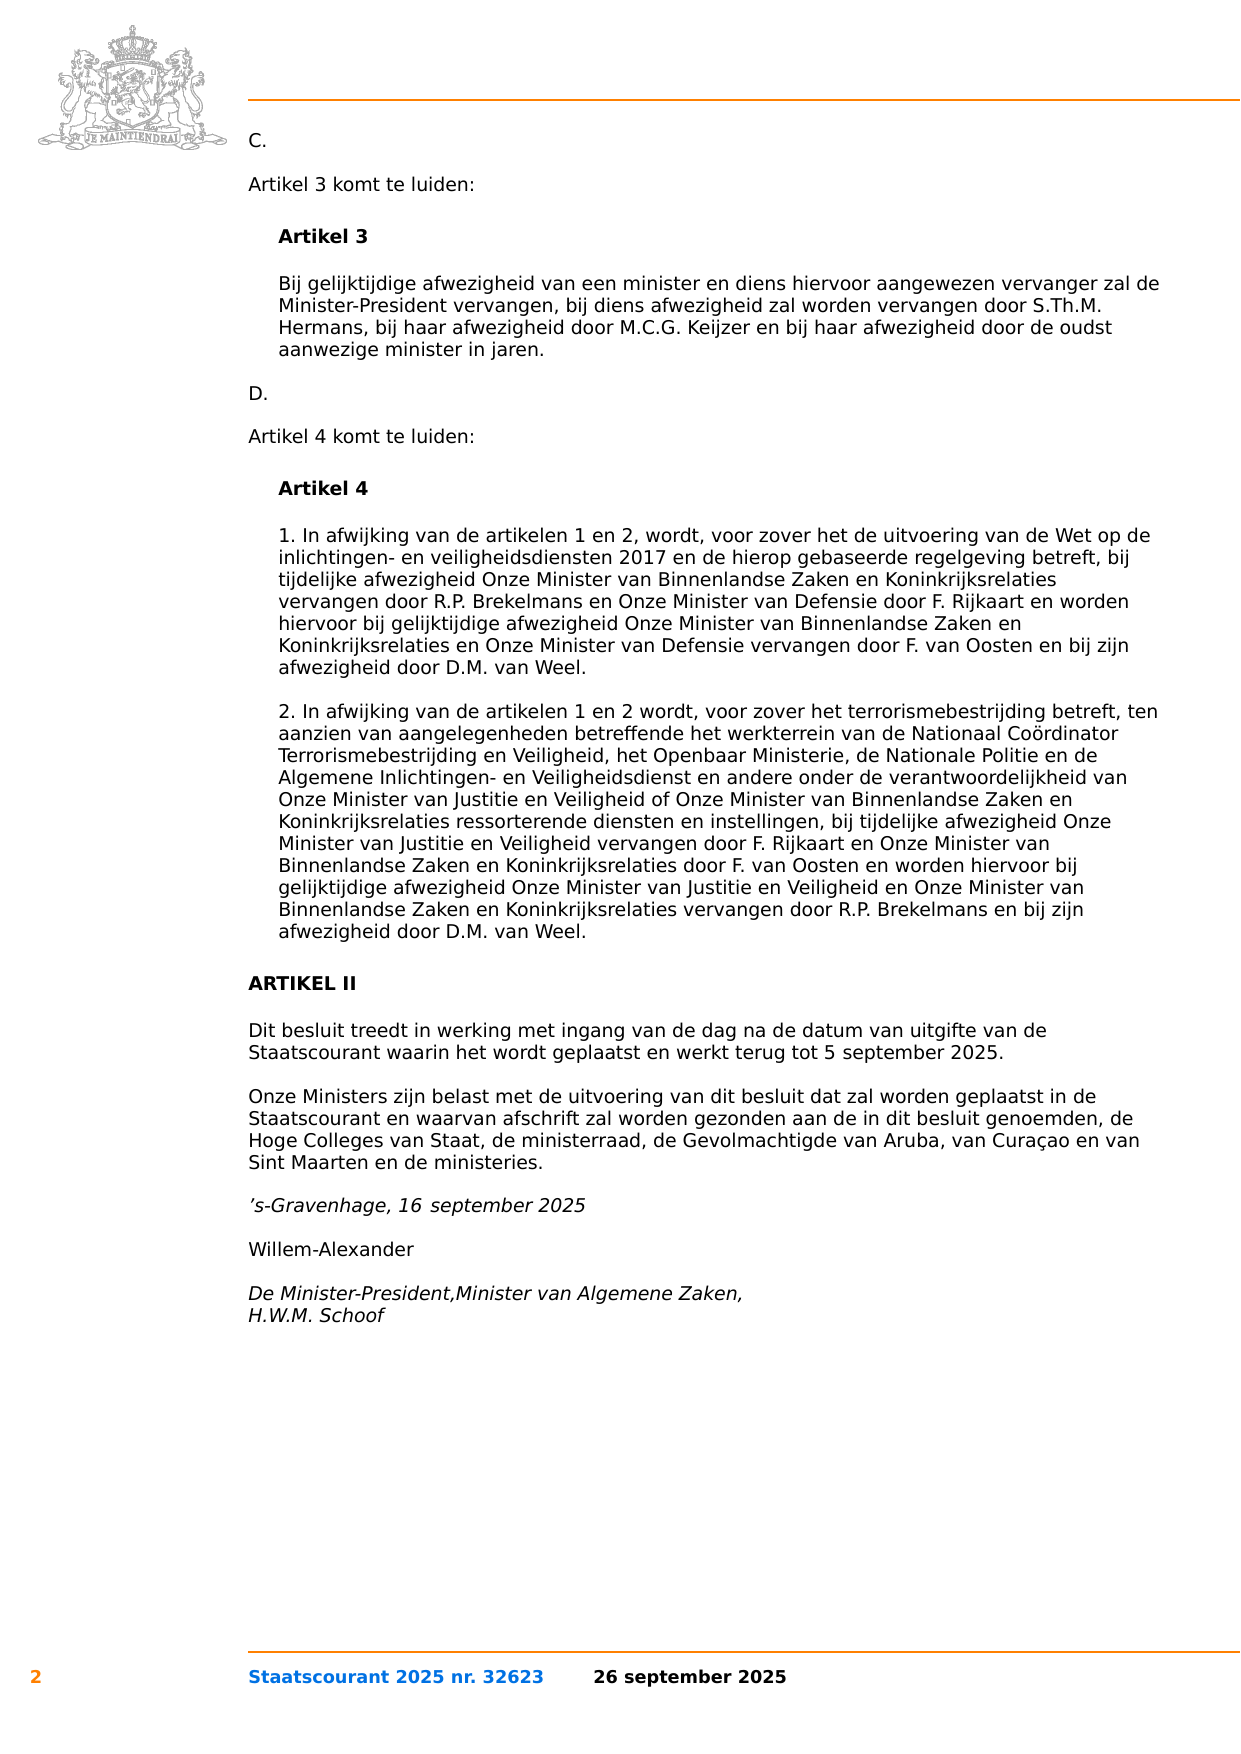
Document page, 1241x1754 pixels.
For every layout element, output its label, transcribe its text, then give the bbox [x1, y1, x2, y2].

text Onze Ministers zijn belast met de uitvoering van dit besluit dat zal worden geplaatst in de Staatscourant en waarvan afschrift zal worden gezonden aan de in dit besluit genoemden, de Hoge Colleges van Staat, de ministerraad, de Gevolmachtigde van Aruba, van Curaçao en van Sint Maarten en de ministeries. [248, 1086, 1163, 1173]
text Willem-Alexander [248, 1239, 1163, 1261]
subtitle ARTIKEL II [248, 973, 1163, 995]
subtitle Artikel 3 [278, 226, 1163, 248]
text Dit besluit treedt in werking met ingang van de dag na de datum van uitgifte van de Staatscourant waarin het wordt geplaatst en werkt terug tot 5 september 2025. [248, 1020, 1163, 1064]
text De Minister-President,Minister van Algemene Zaken, H.W.M. Schoof [248, 1283, 1163, 1327]
text 2. In afwijking van de artikelen 1 en 2 wordt, voor zover het terrorismebestrijding betreft, ten aanzien van aangelegenheden betreffende het werkterrein van de Nationaal Coördinator Terrorismebestrijding en Veiligheid, het Openbaar Ministerie, de Nationale Politie en de Algemene Inlichtingen- en Veiligheidsdienst en andere onder de verantwoordelijkheid van Onze Minister van Justitie en Veiligheid of Onze Minister van Binnenlandse Zaken en Koninkrijksrelaties ressorterende diensten en instellingen, bij tijdelijke afwezigheid Onze Minister van Justitie en Veiligheid vervangen door F. Rijkaart en Onze Minister van Binnenlandse Zaken en Koninkrijksrelaties door F. van Oosten en worden hiervoor bij gelijktijdige afwezigheid Onze Minister van Justitie en Veiligheid en Onze Minister van Binnenlandse Zaken en Koninkrijksrelaties vervangen door R.P. Brekelmans en bij zijn afwezigheid door D.M. van Weel. [278, 701, 1163, 943]
text ’s-Gravenhage, 16 september 2025 [248, 1195, 1163, 1217]
text Artikel 4 komt te luiden: [248, 426, 1163, 448]
text Bij gelijktijdige afwezigheid van een minister en diens hiervoor aangewezen vervanger zal de Minister-President vervangen, bij diens afwezigheid zal worden vervangen door S.Th.M. Hermans, bij haar afwezigheid door M.C.G. Keijzer en bij haar afwezigheid door de oudst aanwezige minister in jaren. [278, 273, 1163, 361]
text D. [248, 382, 1163, 404]
text C. [248, 130, 1163, 152]
subtitle Artikel 4 [278, 478, 1163, 500]
text Artikel 3 komt te luiden: [248, 174, 1163, 196]
picture [38, 25, 227, 150]
text 1. In afwijking van de artikelen 1 en 2, wordt, voor zover het de uitvoering van de Wet op de inlichtingen- en veiligheidsdiensten 2017 en de hierop gebaseerde regelgeving betreft, bij tijdelijke afwezigheid Onze Minister van Binnenlandse Zaken en Koninkrijksrelaties vervangen door R.P. Brekelmans en Onze Minister van Defensie door F. Rijkaart en worden hiervoor bij gelijktijdige afwezigheid Onze Minister van Binnenlandse Zaken en Koninkrijksrelaties en Onze Minister van Defensie vervangen door F. van Oosten en bij zijn afwezigheid door D.M. van Weel. [278, 525, 1163, 679]
